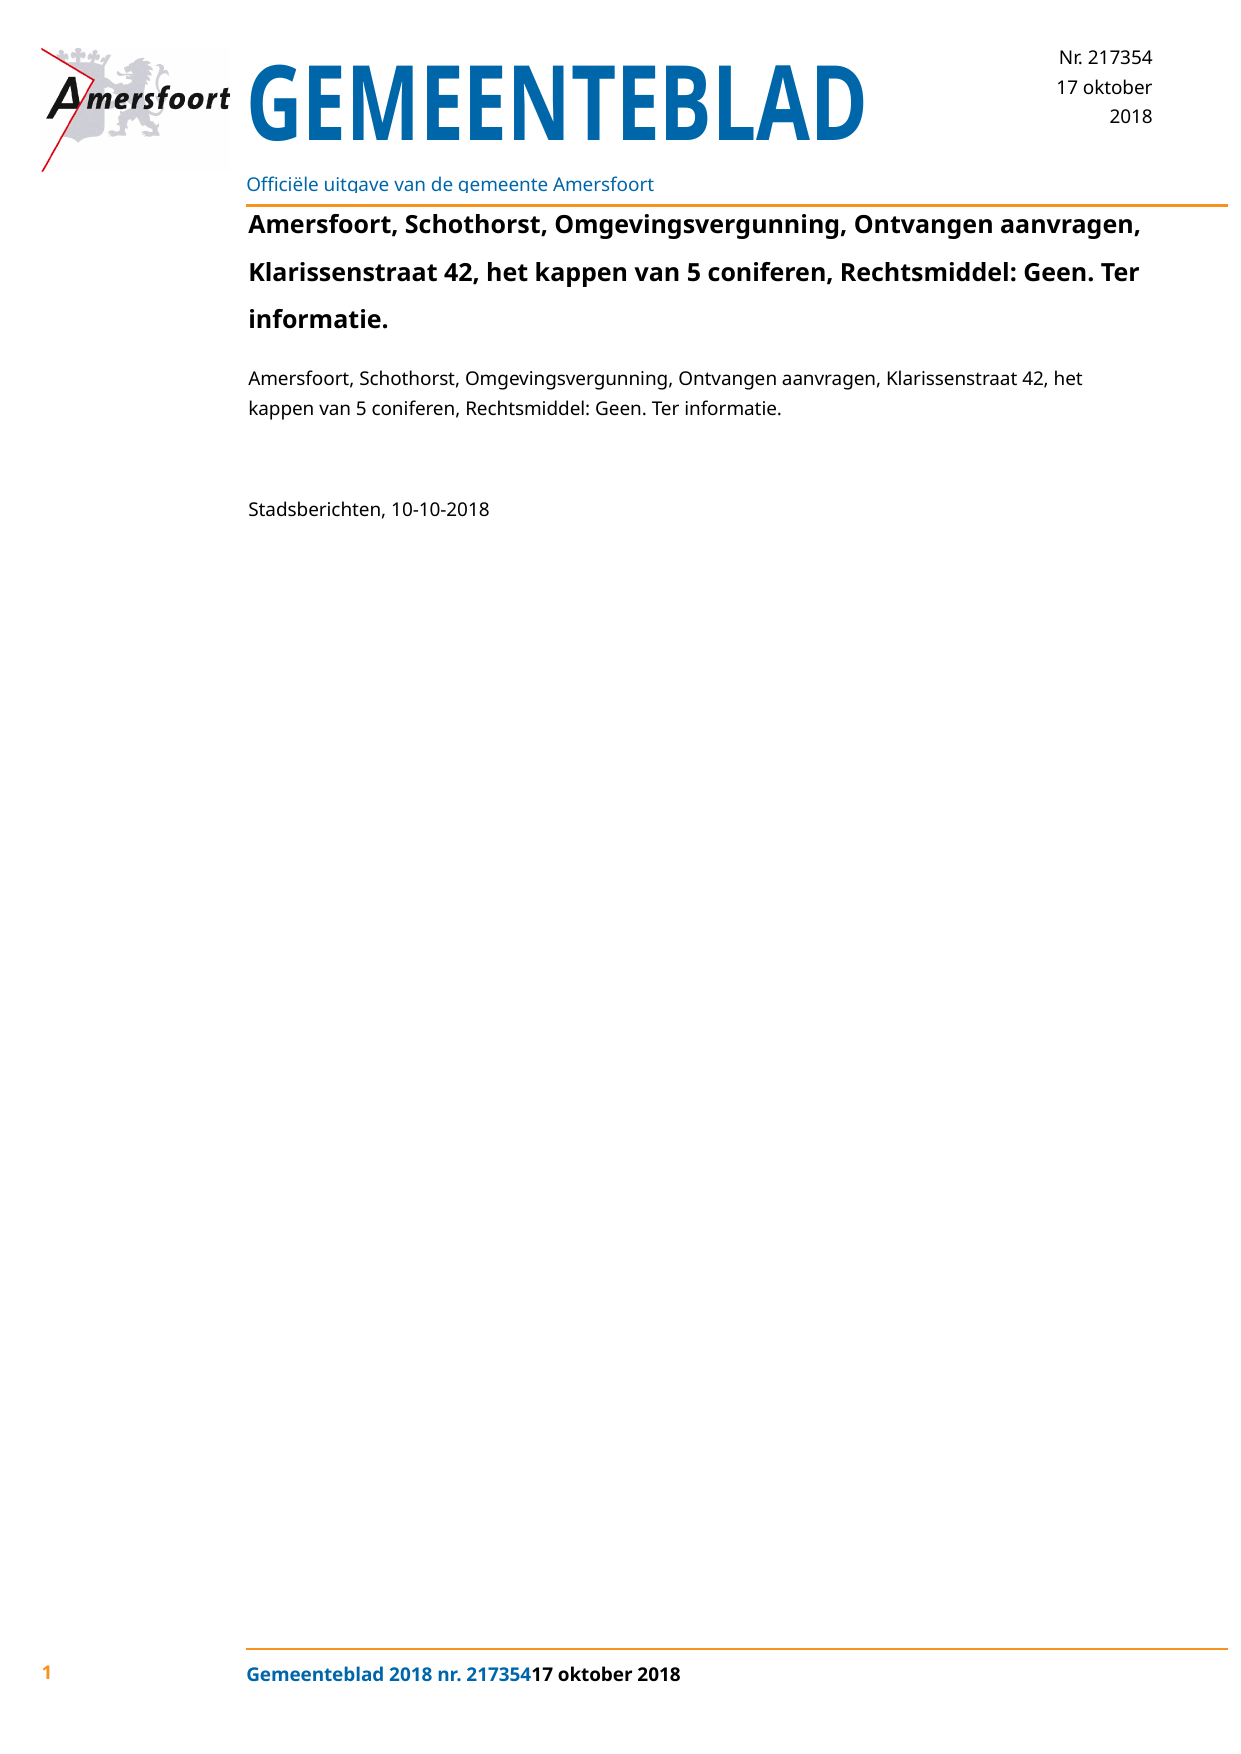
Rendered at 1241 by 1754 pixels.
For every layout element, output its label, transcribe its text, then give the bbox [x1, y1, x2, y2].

text Amersfoort, Schothorst, Omgevingsvergunning, Ontvangen aanvragen, Klarissenstraat 42, het kappen van 5 coniferen, Rechtsmiddel: Geen. Ter informatie. [248, 207, 1152, 336]
text Stadsberichten, 10-10-2018 [248, 496, 1152, 522]
text Amersfoort, Schothorst, Omgevingsvergunning, Ontvangen aanvragen, Klarissenstraat 42, het kappen van 5 coniferen, Rechtsmiddel: Geen. Ter informatie. [248, 366, 1152, 421]
picture [41, 47, 231, 172]
